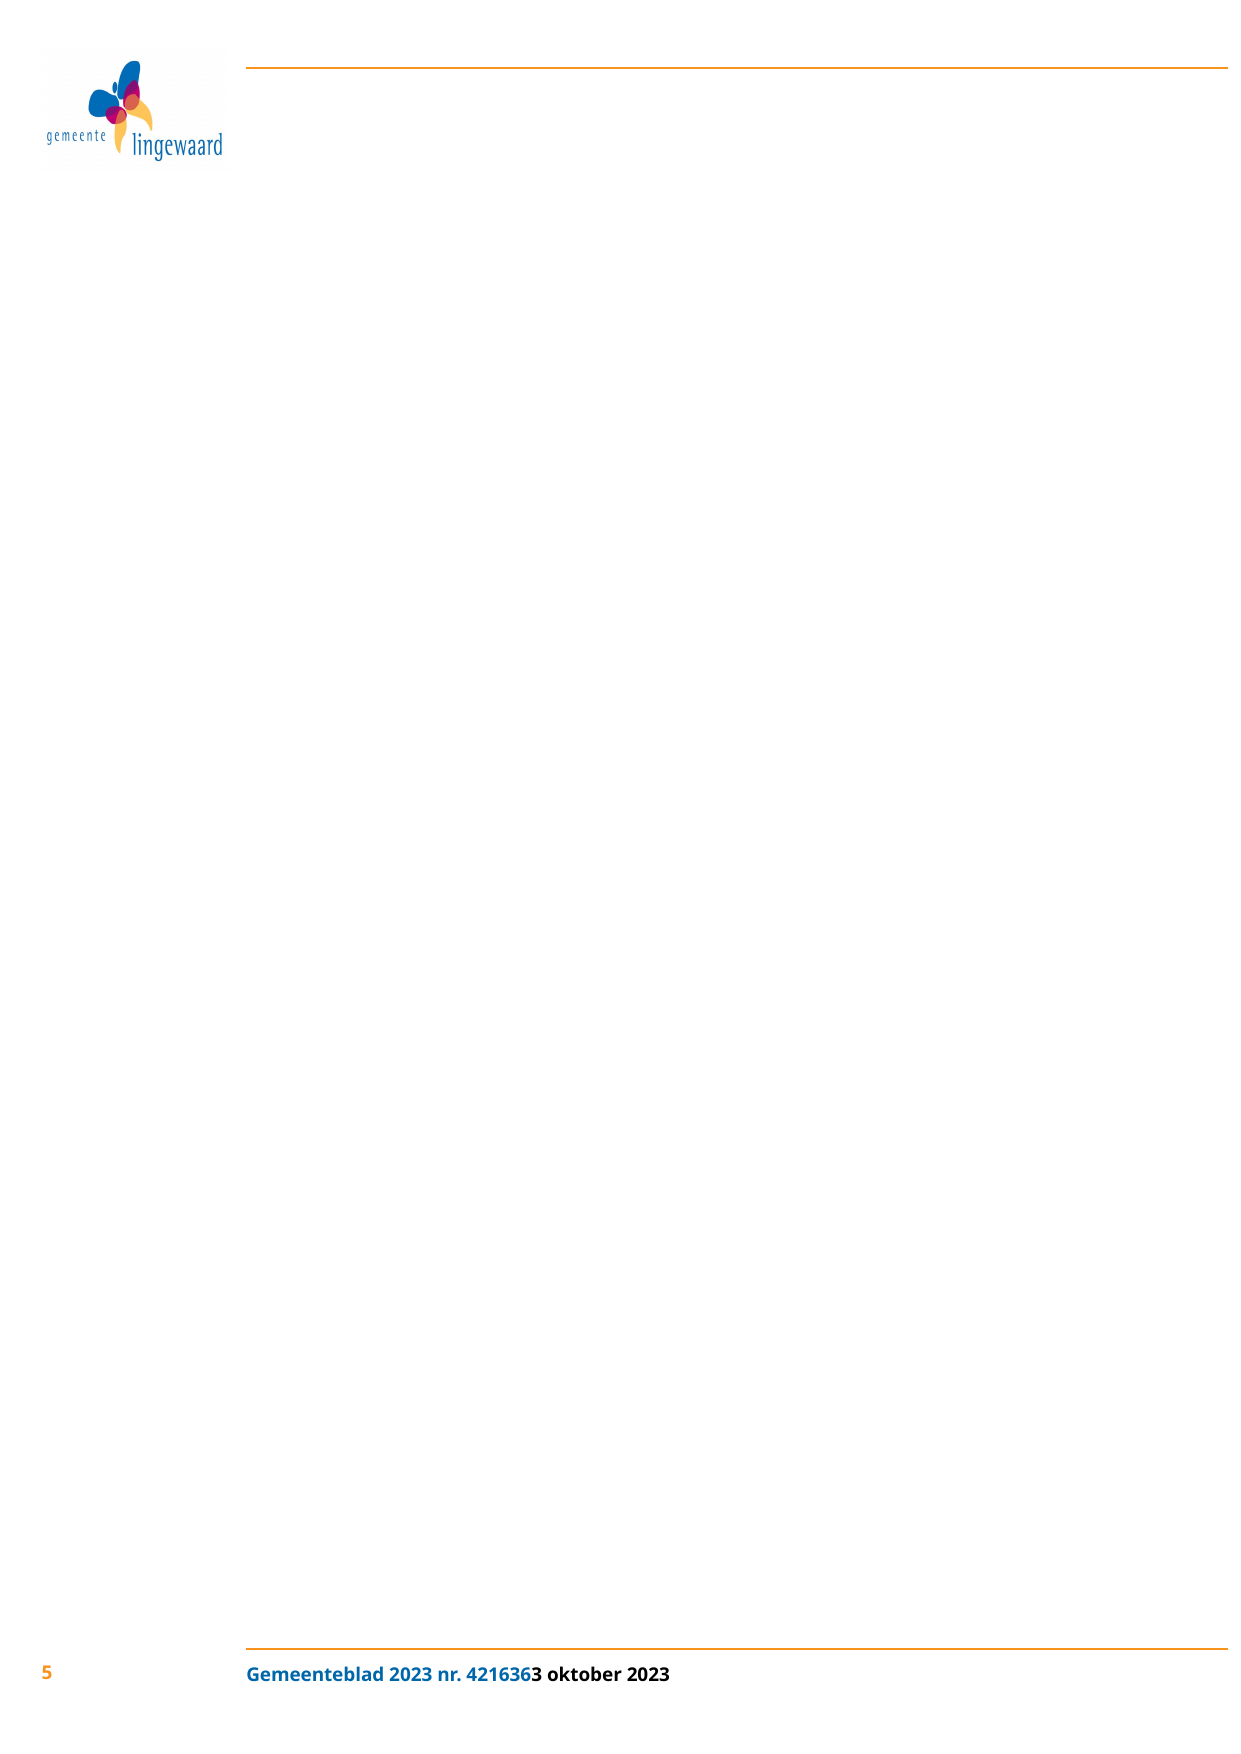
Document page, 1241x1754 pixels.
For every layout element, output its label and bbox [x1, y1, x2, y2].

picture [41, 47, 231, 172]
